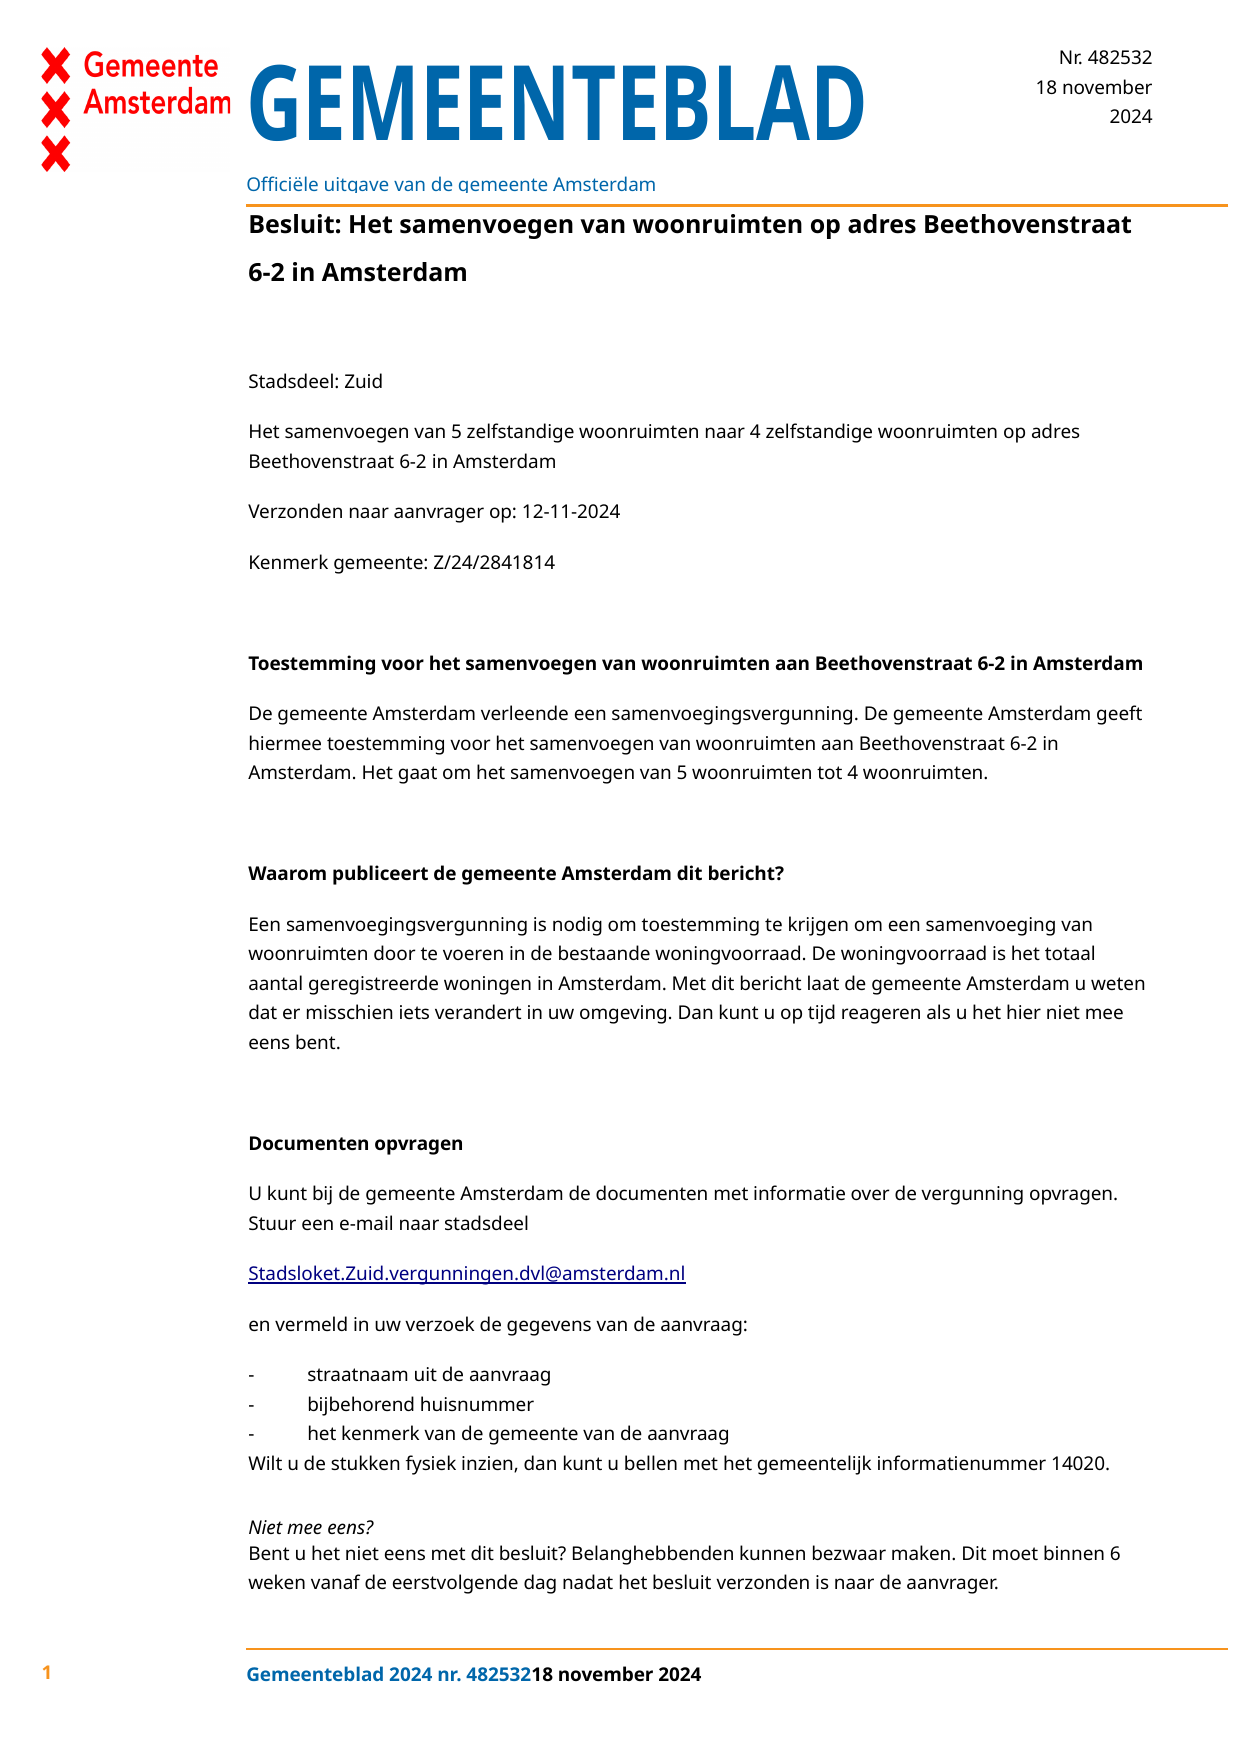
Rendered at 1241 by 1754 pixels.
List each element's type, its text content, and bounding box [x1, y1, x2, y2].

list het kenmerk van de gemeente van de aanvraag [248, 1420, 1152, 1446]
text Stadsdeel: Zuid [248, 368, 1152, 394]
text Documenten opvragen [248, 1130, 1152, 1156]
text Toestemming voor het samenvoegen van woonruimten aan Beethovenstraat 6-2 in Amsterdam [248, 650, 1152, 676]
text Verzonden naar aanvrager op: 12-11-2024 [248, 499, 1152, 524]
text Waarom publiceert de gemeente Amsterdam dit bericht? [248, 860, 1152, 886]
text Wilt u de stukken fysiek inzien, dan kunt u bellen met het gemeentelijk informatienummer 14020. [248, 1450, 1152, 1476]
text Kenmerk gemeente: Z/24/2841814 [248, 549, 1152, 575]
text Bent u het niet eens met dit besluit? Belanghebbenden kunnen bezwaar maken. Dit moet binnen 6 weken vanaf de eerstvolgende dag nadat het besluit verzonden is naar de aanvrager. [248, 1540, 1152, 1595]
text Niet mee eens? [248, 1514, 1152, 1540]
text Besluit: Het samenvoegen van woonruimten op adres Beethovenstraat 6-2 in Amsterdam [248, 207, 1152, 288]
text Het samenvoegen van 5 zelfstandige woonruimten naar 4 zelfstandige woonruimten op adres Beethovenstraat 6-2 in Amsterdam [248, 419, 1152, 474]
text Een samenvoegingsvergunning is nodig om toestemming te krijgen om een samenvoeging van woonruimten door te voeren in de bestaande woningvoorraad. De woningvoorraad is het totaal aantal geregistreerde woningen in Amsterdam. Met dit bericht laat de gemeente Amsterdam u weten dat er misschien iets verandert in uw omgeving. Dan kunt u op tijd reageren als u het hier niet mee eens bent. [248, 911, 1152, 1055]
list straatnaam uit de aanvraag [248, 1361, 1152, 1387]
text U kunt bij de gemeente Amsterdam de documenten met informatie over de vergunning opvragen. Stuur een e-mail naar stadsdeel [248, 1180, 1152, 1236]
text De gemeente Amsterdam verleende een samenvoegingsvergunning. De gemeente Amsterdam geeft hiermee toestemming voor het samenvoegen van woonruimten aan Beethovenstraat 6-2 in Amsterdam. Het gaat om het samenvoegen van 5 woonruimten tot 4 woonruimten. [248, 700, 1152, 785]
text Stadsloket.Zuid.vergunningen.dvl@amsterdam.nl [248, 1260, 1152, 1286]
list bijbehorend huisnummer [248, 1391, 1152, 1417]
text en vermeld in uw verzoek de gegevens van de aanvraag: [248, 1311, 1152, 1337]
picture [41, 47, 231, 172]
